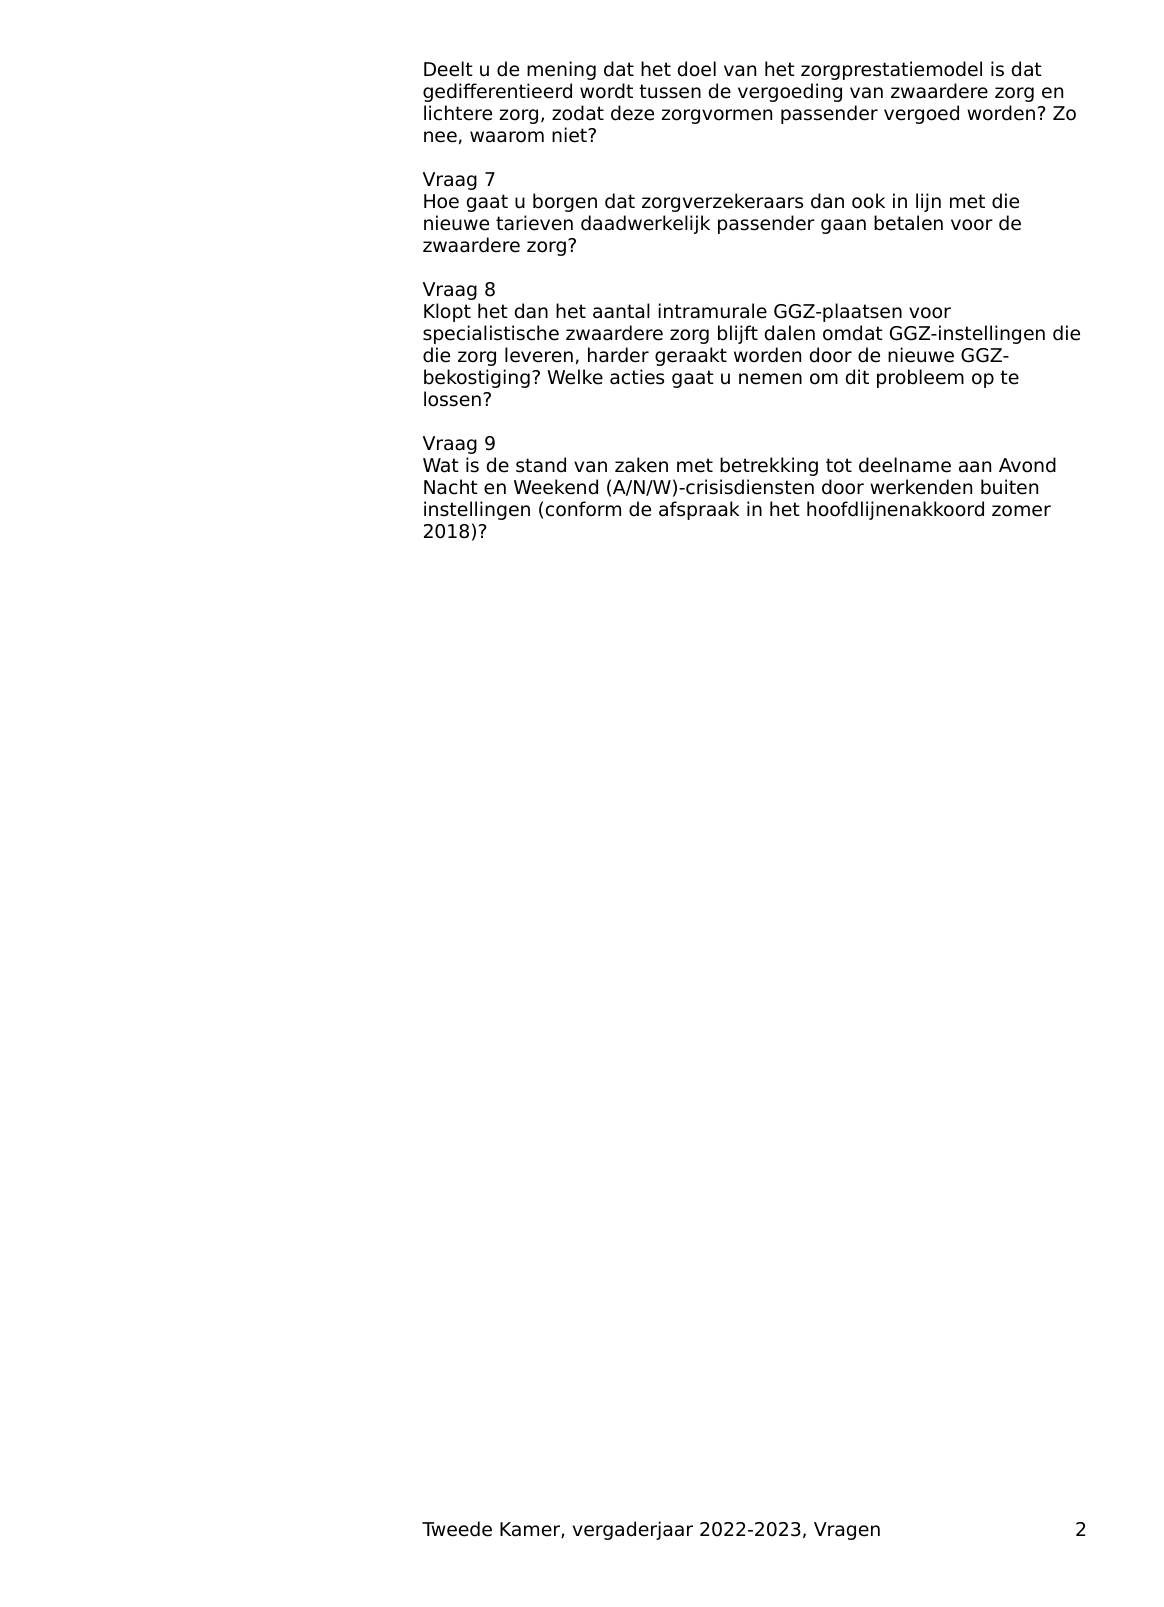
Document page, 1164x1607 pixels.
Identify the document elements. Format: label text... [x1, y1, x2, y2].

text Vraag 8 [422, 279, 1087, 301]
text Vraag 9 [422, 433, 1087, 455]
text Klopt het dan het aantal intramurale GGZ-plaatsen voor specialistische zwaardere zorg blijft dalen omdat GGZ-instellingen die die zorg leveren, harder geraakt worden door de nieuwe GGZ-bekostiging? Welke acties gaat u nemen om dit probleem op te lossen? [422, 301, 1087, 411]
text Deelt u de mening dat het doel van het zorgprestatiemodel is dat gedifferentieerd wordt tussen de vergoeding van zwaardere zorg en lichtere zorg, zodat deze zorgvormen passender vergoed worden? Zo nee, waarom niet? [422, 59, 1087, 147]
text Vraag 7 [422, 169, 1087, 191]
text Hoe gaat u borgen dat zorgverzekeraars dan ook in lijn met die nieuwe tarieven daadwerkelijk passender gaan betalen voor de zwaardere zorg? [422, 191, 1087, 257]
text Wat is de stand van zaken met betrekking tot deelname aan Avond Nacht en Weekend (A/N/W)-crisisdiensten door werkenden buiten instellingen (conform de afspraak in het hoofdlijnenakkoord zomer 2018)? [422, 455, 1087, 543]
